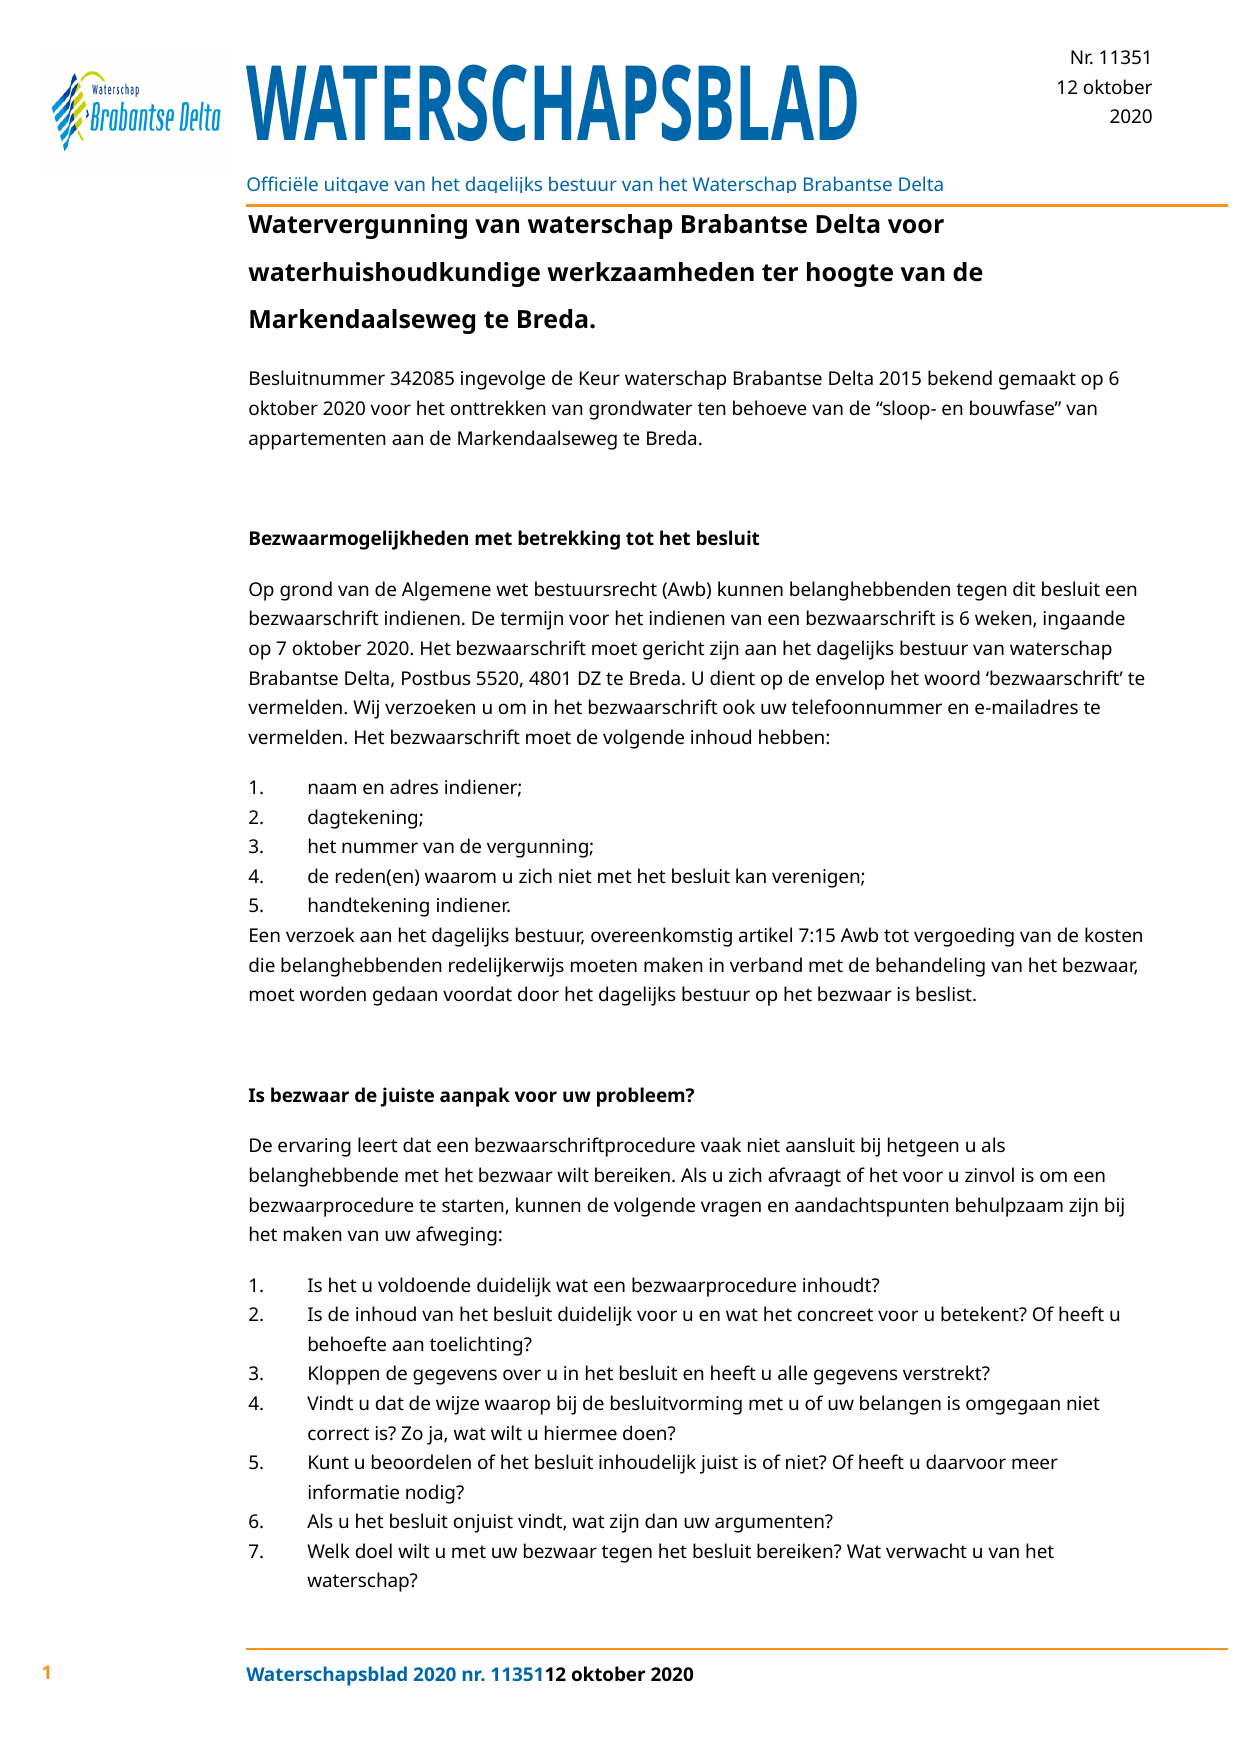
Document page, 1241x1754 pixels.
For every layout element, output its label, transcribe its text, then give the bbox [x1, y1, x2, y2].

text Een verzoek aan het dagelijks bestuur, overeenkomstig artikel 7:15 Awb tot vergoeding van de kosten die belanghebbenden redelijkerwijs moeten maken in verband met de behandeling van het bezwaar, moet worden gedaan voordat door het dagelijks bestuur op het bezwaar is beslist. [248, 922, 1152, 1007]
list handtekening indiener. [248, 893, 1152, 918]
list Is het u voldoende duidelijk wat een bezwaarprocedure inhoudt? [248, 1272, 1152, 1297]
list dagtekening; [248, 804, 1152, 829]
list Als u het besluit onjuist vindt, wat zijn dan uw argumenten? [248, 1508, 1152, 1534]
list Kloppen de gegevens over u in het besluit en heeft u alle gegevens verstrekt? [248, 1361, 1152, 1386]
text Watervergunning van waterschap Brabantse Delta voor waterhuishoudkundige werkzaamheden ter hoogte van de Markendaalseweg te Breda. [248, 207, 1152, 336]
picture [41, 47, 231, 172]
text Besluitnummer 342085 ingevolge de Keur waterschap Brabantse Delta 2015 bekend gemaakt op 6 oktober 2020 voor het onttrekken van grondwater ten behoeve van de “sloop- en bouwfase” van appartementen aan de Markendaalseweg te Breda. [248, 366, 1152, 450]
text Is bezwaar de juiste aanpak voor uw probleem? [248, 1082, 1152, 1108]
list Kunt u beoordelen of het besluit inhoudelijk juist is of niet? Of heeft u daarvoor meer informatie nodig? [248, 1449, 1152, 1504]
list het nummer van de vergunning; [248, 833, 1152, 859]
text Op grond van de Algemene wet bestuursrecht (Awb) kunnen belanghebbenden tegen dit besluit een bezwaarschrift indienen. De termijn voor het indienen van een bezwaarschrift is 6 weken, ingaande op 7 oktober 2020. Het bezwaarschrift moet gericht zijn aan het dagelijks bestuur van waterschap Brabantse Delta, Postbus 5520, 4801 DZ te Breda. U dient op de envelop het woord ‘bezwaarschrift’ te vermelden. Wij verzoeken u om in het bezwaarschrift ook uw telefoonnummer en e‑mailadres te vermelden. Het bezwaarschrift moet de volgende inhoud hebben: [248, 576, 1152, 749]
list naam en adres indiener; [248, 774, 1152, 800]
list Is de inhoud van het besluit duidelijk voor u en wat het concreet voor u betekent? Of heeft u behoefte aan toelichting? [248, 1301, 1152, 1357]
list Welk doel wilt u met uw bezwaar tegen het besluit bereiken? Wat verwacht u van het waterschap? [248, 1538, 1152, 1593]
text Bezwaarmogelijkheden met betrekking tot het besluit [248, 526, 1152, 551]
text De ervaring leert dat een bezwaarschriftprocedure vaak niet aansluit bij hetgeen u als belanghebbende met het bezwaar wilt bereiken. Als u zich afvraagt of het voor u zinvol is om een bezwaarprocedure te starten, kunnen de volgende vragen en aandachtspunten behulpzaam zijn bij het maken van uw afweging: [248, 1133, 1152, 1247]
list Vindt u dat de wijze waarop bij de besluitvorming met u of uw belangen is omgegaan niet correct is? Zo ja, wat wilt u hiermee doen? [248, 1390, 1152, 1445]
list de reden(en) waarom u zich niet met het besluit kan verenigen; [248, 863, 1152, 889]
